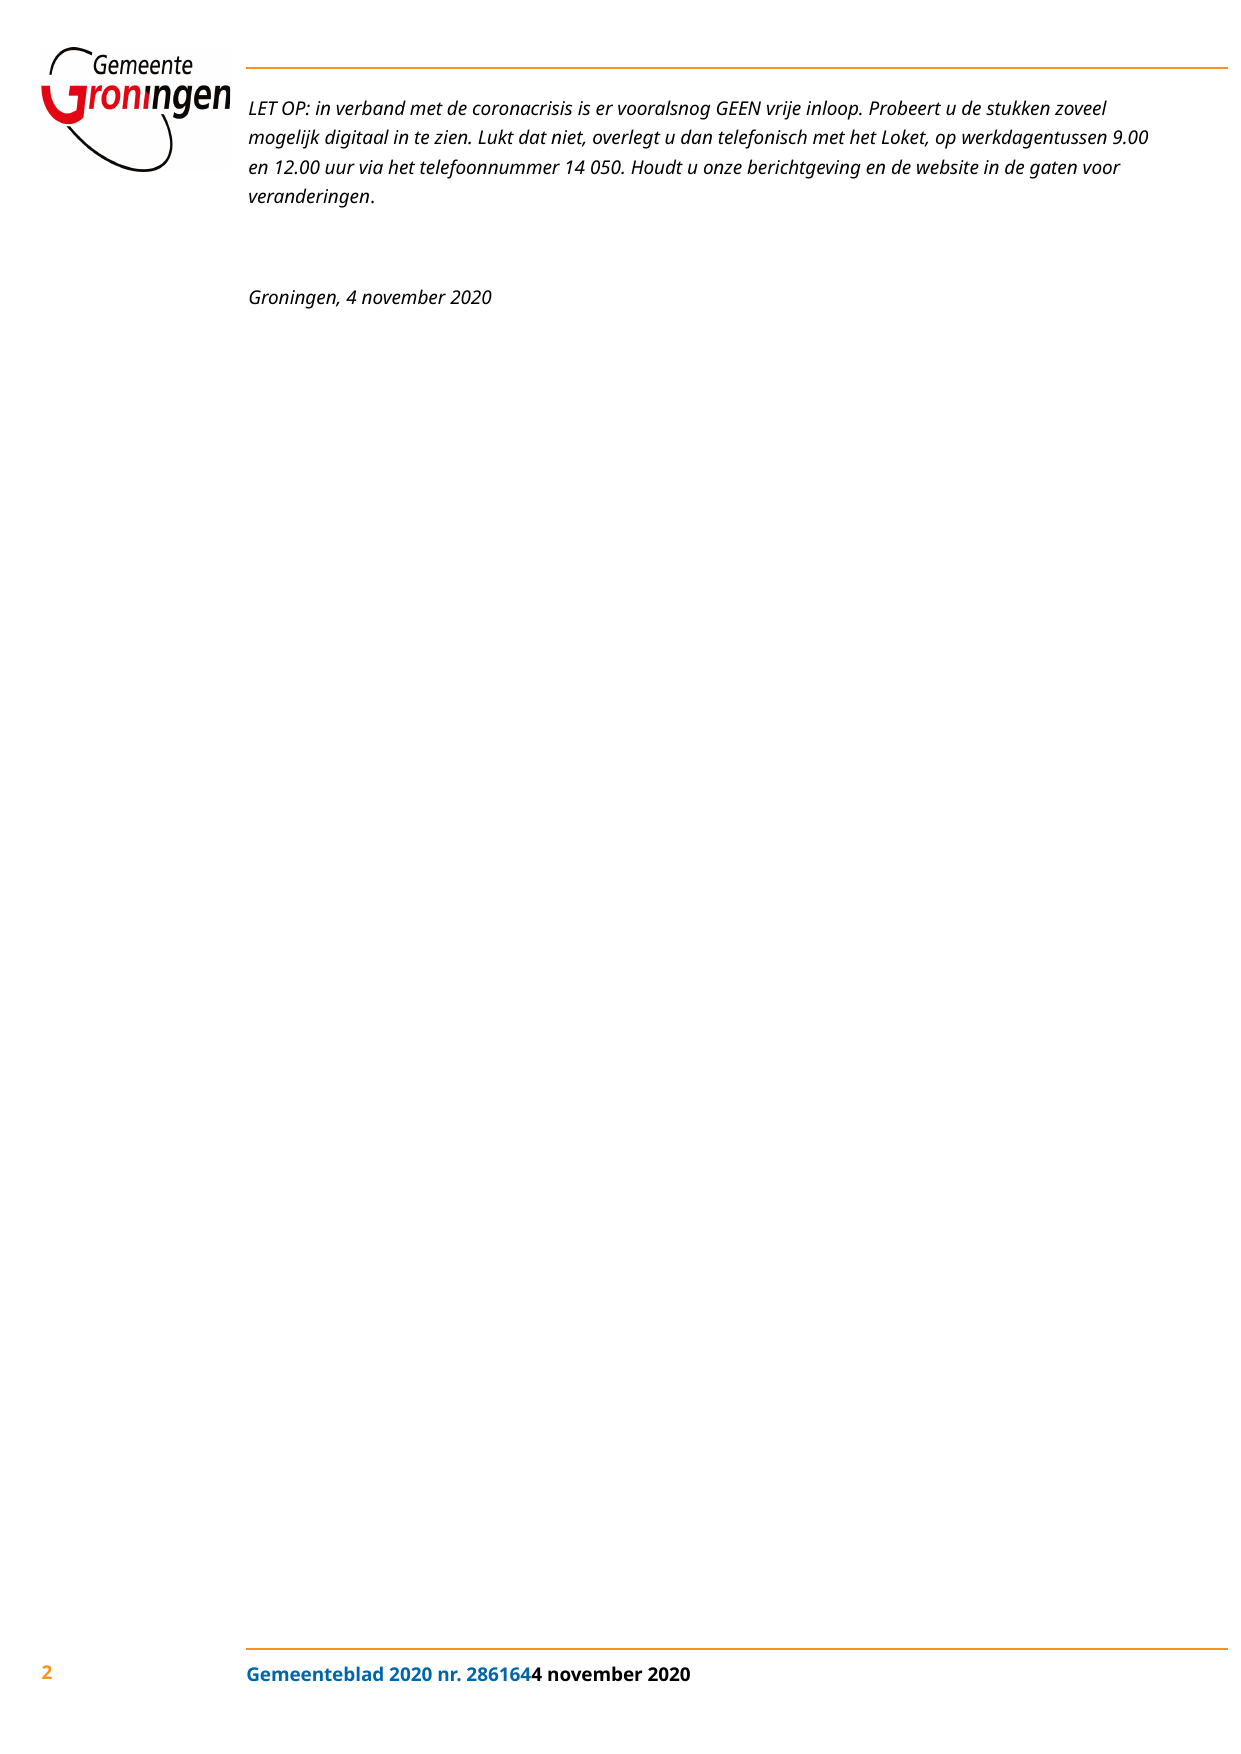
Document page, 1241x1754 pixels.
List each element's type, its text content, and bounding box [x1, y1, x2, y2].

text LET OP: in verband met de coronacrisis is er vooralsnog GEEN vrije inloop. Probeert u de stukken zoveel mogelijk digitaal in te zien. Lukt dat niet, overlegt u dan telefonisch met het Loket, op werkdagentussen 9.00 en 12.00 uur via het telefoonnummer 14 050. Houdt u onze berichtgeving en de website in de gaten voor veranderingen. [248, 95, 1152, 209]
text Groningen, 4 november 2020 [248, 284, 1152, 310]
picture [41, 47, 231, 172]
